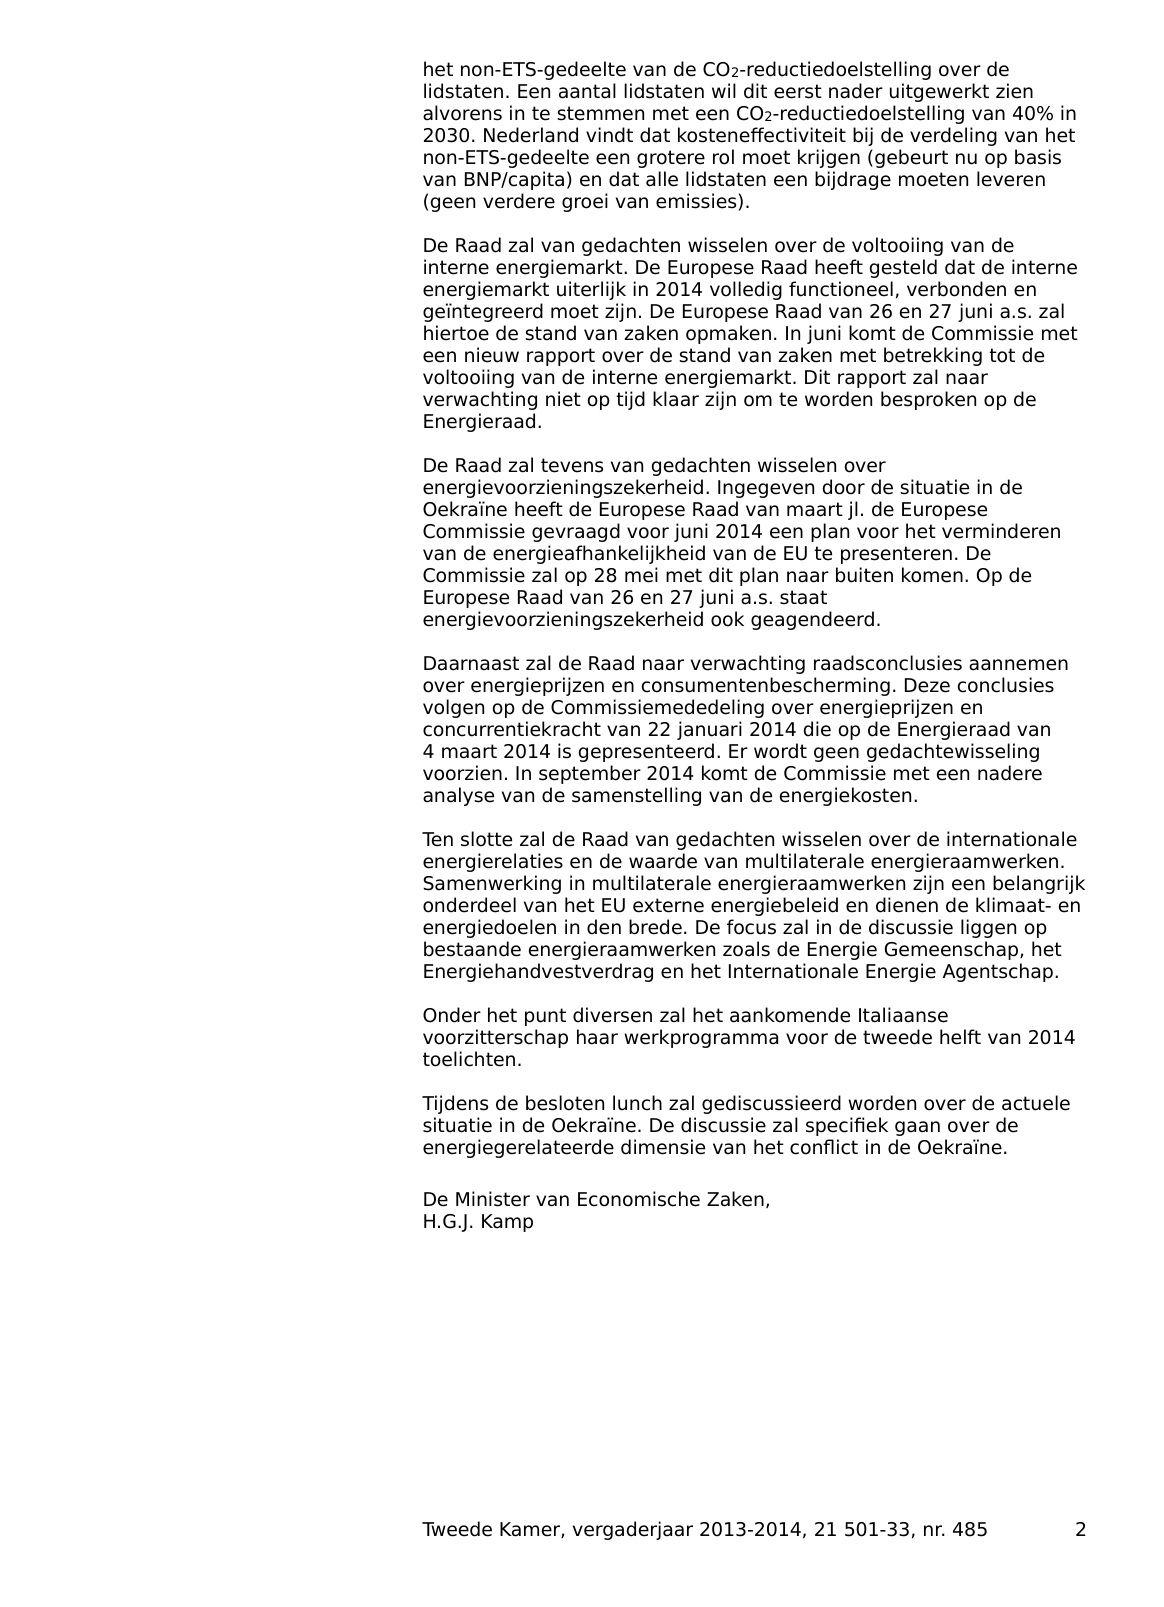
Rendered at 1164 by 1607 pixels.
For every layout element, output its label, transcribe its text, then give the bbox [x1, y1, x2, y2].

text Ten slotte zal de Raad van gedachten wisselen over de internationale energierelaties en de waarde van multilaterale energieraamwerken. Samenwerking in multilaterale energieraamwerken zijn een belangrijk onderdeel van het EU externe energiebeleid en dienen de klimaat- en energiedoelen in den brede. De focus zal in de discussie liggen op bestaande energieraamwerken zoals de Energie Gemeenschap, het Energiehandvestverdrag en het Internationale Energie Agentschap. [422, 829, 1087, 983]
text De Minister van Economische Zaken, H.G.J. Kamp [422, 1189, 1087, 1233]
text het non-ETS-gedeelte van de CO2-reductiedoelstelling over de lidstaten. Een aantal lidstaten wil dit eerst nader uitgewerkt zien alvorens in te stemmen met een CO2-reductiedoelstelling van 40% in 2030. Nederland vindt dat kosteneffectiviteit bij de verdeling van het non-ETS-gedeelte een grotere rol moet krijgen (gebeurt nu op basis van BNP/capita) en dat alle lidstaten een bijdrage moeten leveren (geen verdere groei van emissies). [422, 59, 1087, 213]
text De Raad zal tevens van gedachten wisselen over energievoorzieningszekerheid. Ingegeven door de situatie in de Oekraïne heeft de Europese Raad van maart jl. de Europese Commissie gevraagd voor juni 2014 een plan voor het verminderen van de energieafhankelijkheid van de EU te presenteren. De Commissie zal op 28 mei met dit plan naar buiten komen. Op de Europese Raad van 26 en 27 juni a.s. staat energievoorzieningszekerheid ook geagendeerd. [422, 455, 1087, 631]
text Onder het punt diversen zal het aankomende Italiaanse voorzitterschap haar werkprogramma voor de tweede helft van 2014 toelichten. [422, 1005, 1087, 1071]
text Tijdens de besloten lunch zal gediscussieerd worden over de actuele situatie in de Oekraïne. De discussie zal specifiek gaan over de energiegerelateerde dimensie van het conflict in de Oekraïne. [422, 1093, 1087, 1159]
text Daarnaast zal de Raad naar verwachting raadsconclusies aannemen over energieprijzen en consumentenbescherming. Deze conclusies volgen op de Commissiemededeling over energieprijzen en concurrentiekracht van 22 januari 2014 die op de Energieraad van 4 maart 2014 is gepresenteerd. Er wordt geen gedachtewisseling voorzien. In september 2014 komt de Commissie met een nadere analyse van de samenstelling van de energiekosten. [422, 653, 1087, 807]
text De Raad zal van gedachten wisselen over de voltooiing van de interne energiemarkt. De Europese Raad heeft gesteld dat de interne energiemarkt uiterlijk in 2014 volledig functioneel, verbonden en geïntegreerd moet zijn. De Europese Raad van 26 en 27 juni a.s. zal hiertoe de stand van zaken opmaken. In juni komt de Commissie met een nieuw rapport over de stand van zaken met betrekking tot de voltooiing van de interne energiemarkt. Dit rapport zal naar verwachting niet op tijd klaar zijn om te worden besproken op de Energieraad. [422, 235, 1087, 433]
